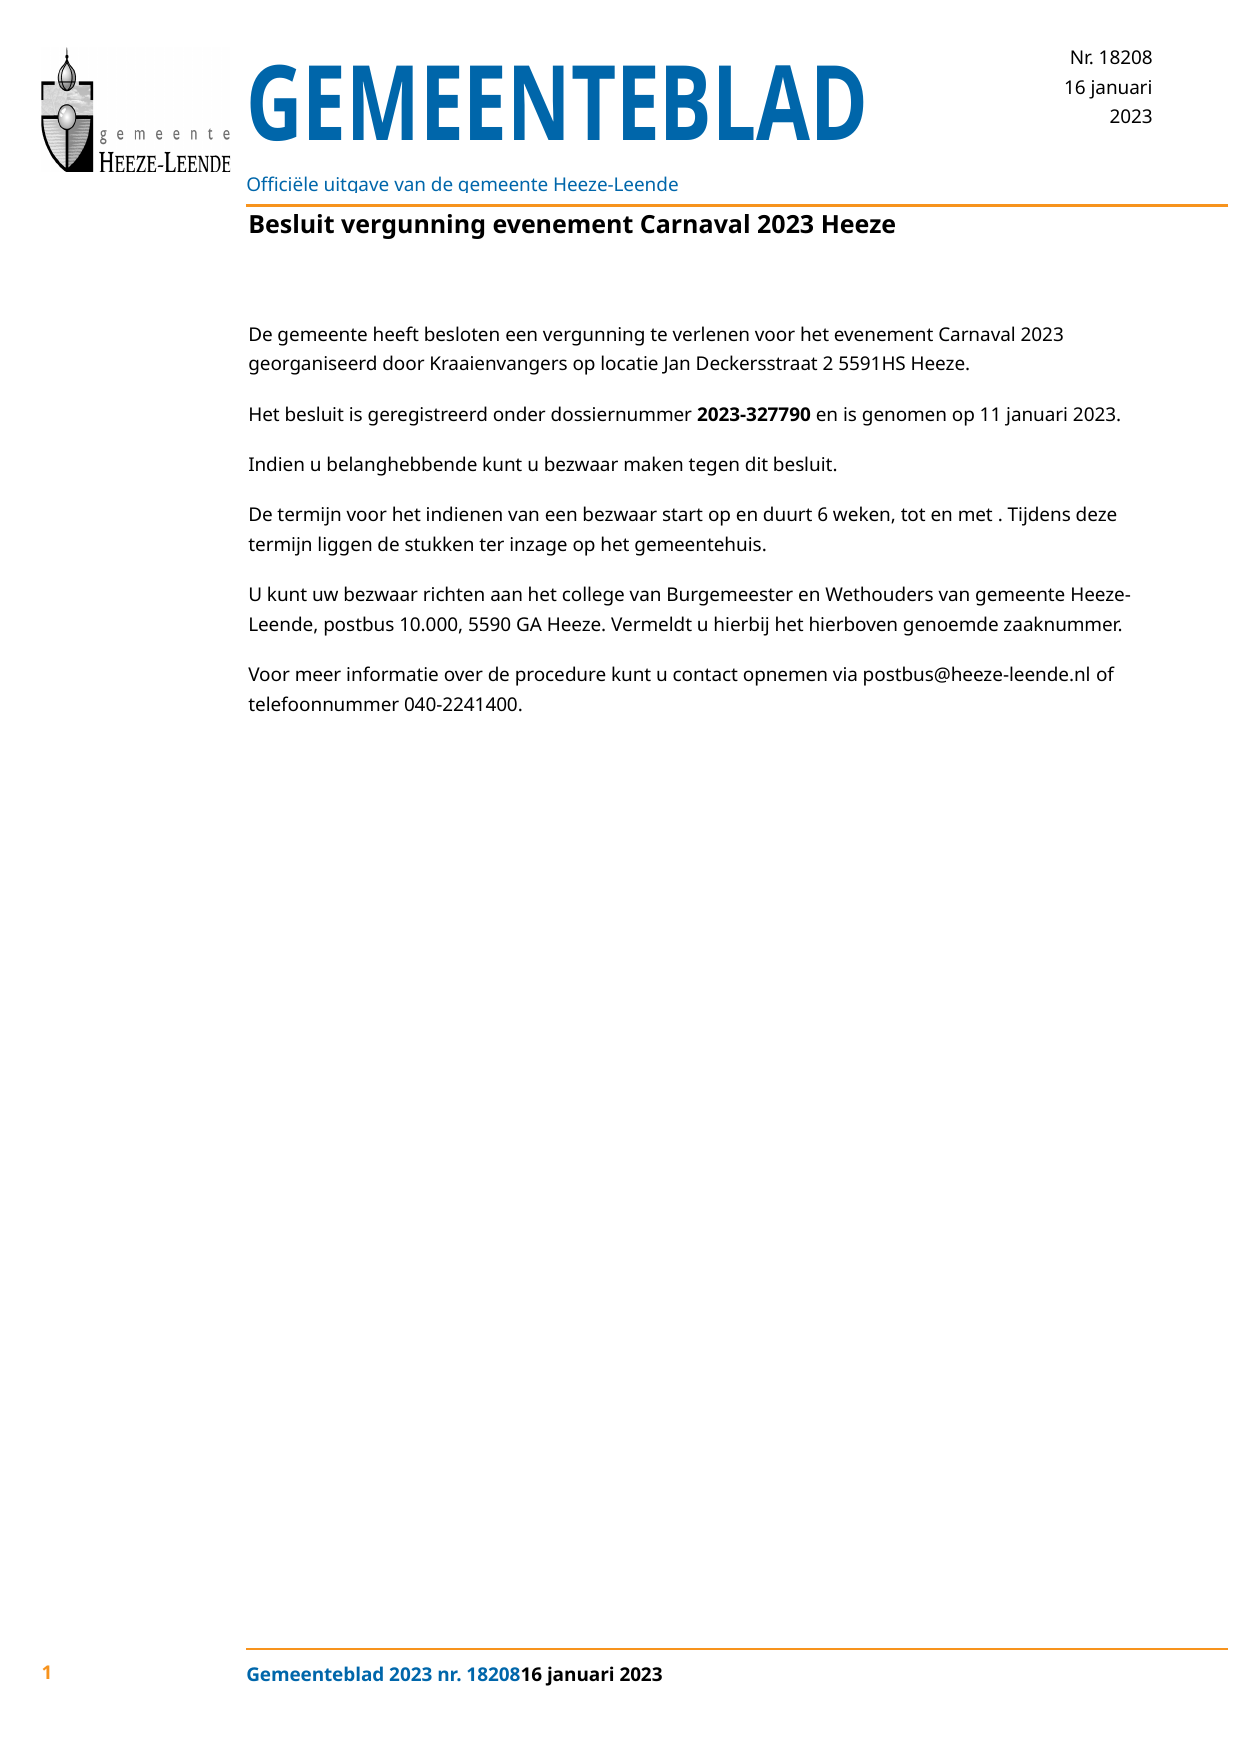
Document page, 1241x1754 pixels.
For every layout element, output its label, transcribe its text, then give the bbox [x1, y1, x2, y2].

text De termijn voor het indienen van een bezwaar start op en duurt 6 weken, tot en met . Tijdens deze termijn liggen de stukken ter inzage op het gemeentehuis. [248, 502, 1152, 557]
text Indien u belanghebbende kunt u bezwaar maken tegen dit besluit. [248, 451, 1152, 477]
text De gemeente heeft besloten een vergunning te verlenen voor het evenement Carnaval 2023 georganiseerd door Kraaienvangers op locatie Jan Deckersstraat 2 5591HS Heeze. [248, 321, 1152, 376]
picture [41, 47, 231, 172]
text Besluit vergunning evenement Carnaval 2023 Heeze [248, 207, 1152, 241]
text Voor meer informatie over de procedure kunt u contact opnemen via postbus@heeze-leende.nl of telefoonnummer 040-2241400. [248, 662, 1152, 717]
text U kunt uw bezwaar richten aan het college van Burgemeester en Wethouders van gemeente Heeze-Leende, postbus 10.000, 5590 GA Heeze. Vermeldt u hierbij het hierboven genoemde zaaknummer. [248, 582, 1152, 637]
text Het besluit is geregistreerd onder dossiernummer 2023-327790 en is genomen op 11 januari 2023. [248, 401, 1152, 426]
